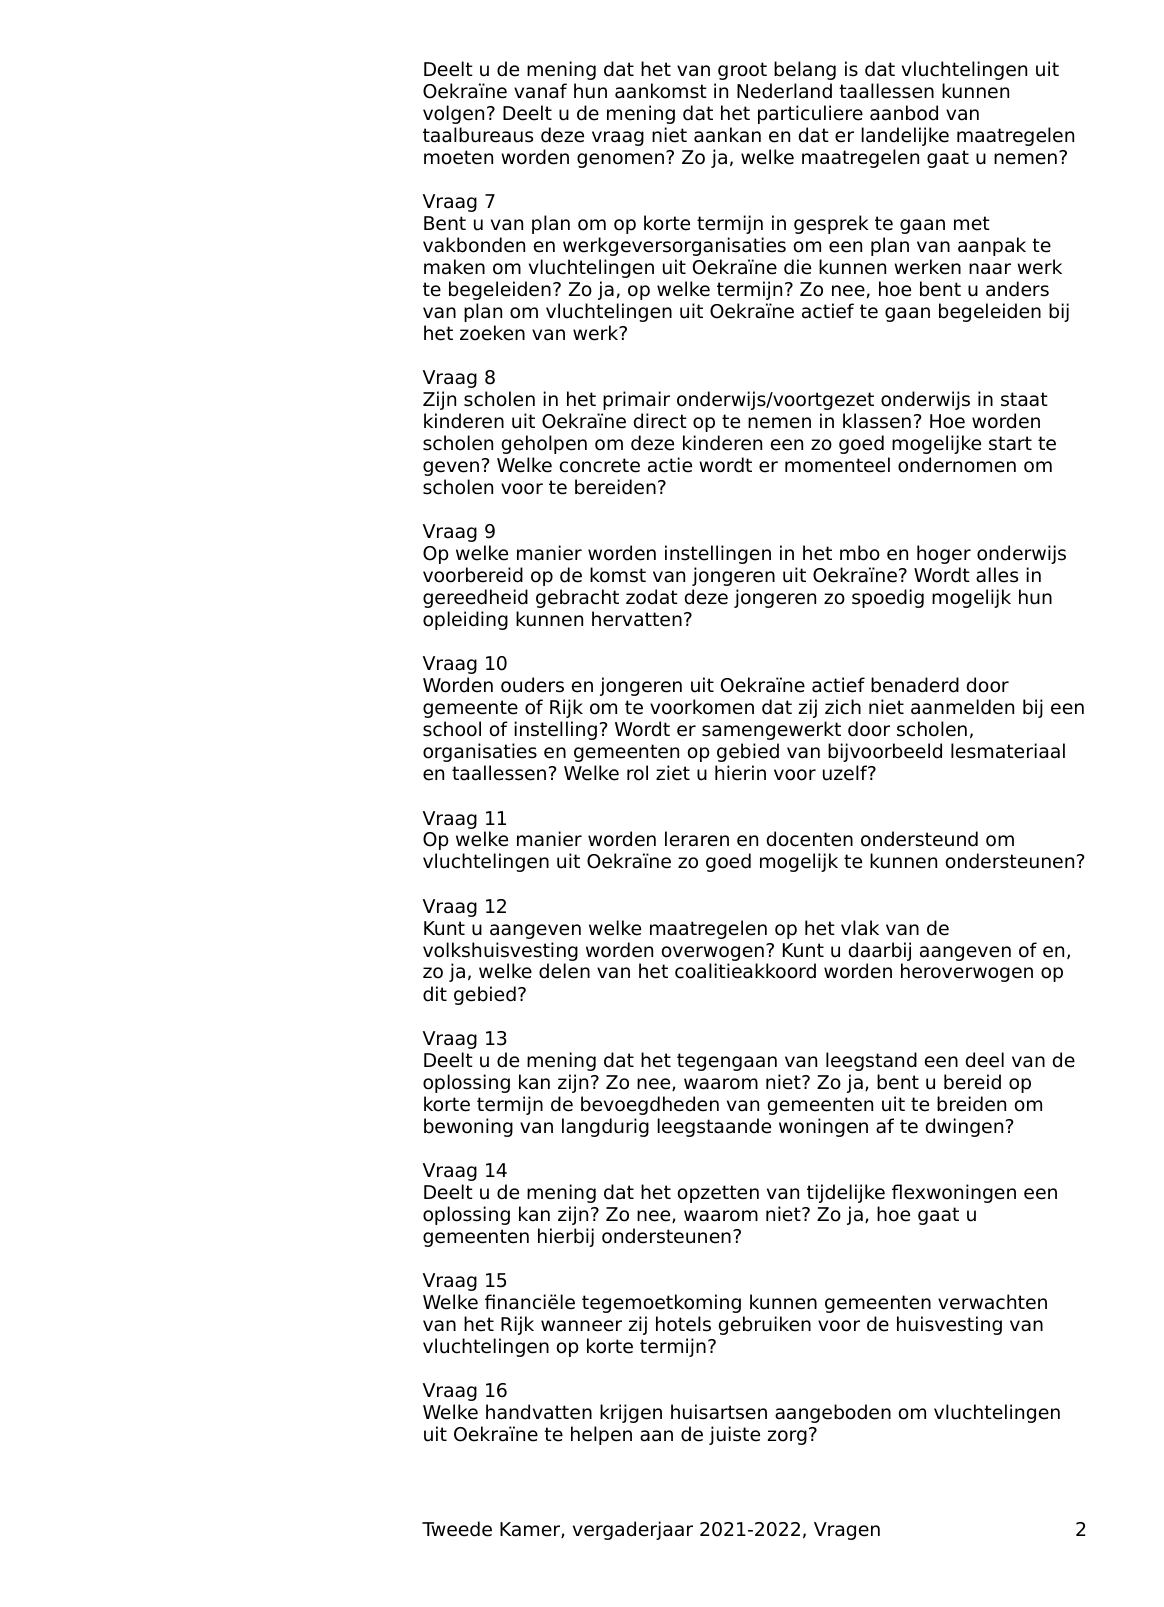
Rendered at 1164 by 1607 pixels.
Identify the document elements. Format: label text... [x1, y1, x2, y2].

text Vraag 11 [422, 807, 1087, 829]
text Kunt u aangeven welke maatregelen op het vlak van de volkshuisvesting worden overwogen? Kunt u daarbij aangeven of en, zo ja, welke delen van het coalitieakkoord worden heroverwogen op dit gebied? [422, 917, 1087, 1005]
text Op welke manier worden instellingen in het mbo en hoger onderwijs voorbereid op de komst van jongeren uit Oekraïne? Wordt alles in gereedheid gebracht zodat deze jongeren zo spoedig mogelijk hun opleiding kunnen hervatten? [422, 543, 1087, 631]
text Zijn scholen in het primair onderwijs/voortgezet onderwijs in staat kinderen uit Oekraïne direct op te nemen in klassen? Hoe worden scholen geholpen om deze kinderen een zo goed mogelijke start te geven? Welke concrete actie wordt er momenteel ondernomen om scholen voor te bereiden? [422, 389, 1087, 499]
text Worden ouders en jongeren uit Oekraïne actief benaderd door gemeente of Rijk om te voorkomen dat zij zich niet aanmelden bij een school of instelling? Wordt er samengewerkt door scholen, organisaties en gemeenten op gebied van bijvoorbeeld lesmateriaal en taallessen? Welke rol ziet u hierin voor uzelf? [422, 675, 1087, 785]
text Bent u van plan om op korte termijn in gesprek te gaan met vakbonden en werkgeversorganisaties om een plan van aanpak te maken om vluchtelingen uit Oekraïne die kunnen werken naar werk te begeleiden? Zo ja, op welke termijn? Zo nee, hoe bent u anders van plan om vluchtelingen uit Oekraïne actief te gaan begeleiden bij het zoeken van werk? [422, 213, 1087, 345]
text Deelt u de mening dat het van groot belang is dat vluchtelingen uit Oekraïne vanaf hun aankomst in Nederland taallessen kunnen volgen? Deelt u de mening dat het particuliere aanbod van taalbureaus deze vraag niet aankan en dat er landelijke maatregelen moeten worden genomen? Zo ja, welke maatregelen gaat u nemen? [422, 59, 1087, 169]
text Vraag 13 [422, 1028, 1087, 1049]
text Vraag 14 [422, 1160, 1087, 1182]
text Vraag 12 [422, 896, 1087, 917]
text Vraag 16 [422, 1380, 1087, 1402]
text Welke financiële tegemoetkoming kunnen gemeenten verwachten van het Rijk wanneer zij hotels gebruiken voor de huisvesting van vluchtelingen op korte termijn? [422, 1292, 1087, 1358]
text Vraag 7 [422, 191, 1087, 213]
text Vraag 9 [422, 521, 1087, 543]
text Vraag 8 [422, 367, 1087, 389]
text Deelt u de mening dat het opzetten van tijdelijke flexwoningen een oplossing kan zijn? Zo nee, waarom niet? Zo ja, hoe gaat u gemeenten hierbij ondersteunen? [422, 1182, 1087, 1248]
text Op welke manier worden leraren en docenten ondersteund om vluchtelingen uit Oekraïne zo goed mogelijk te kunnen ondersteunen? [422, 829, 1087, 873]
text Welke handvatten krijgen huisartsen aangeboden om vluchtelingen uit Oekraïne te helpen aan de juiste zorg? [422, 1402, 1087, 1446]
text Deelt u de mening dat het tegengaan van leegstand een deel van de oplossing kan zijn? Zo nee, waarom niet? Zo ja, bent u bereid op korte termijn de bevoegdheden van gemeenten uit te breiden om bewoning van langdurig leegstaande woningen af te dwingen? [422, 1049, 1087, 1137]
text Vraag 10 [422, 653, 1087, 675]
text Vraag 15 [422, 1270, 1087, 1292]
